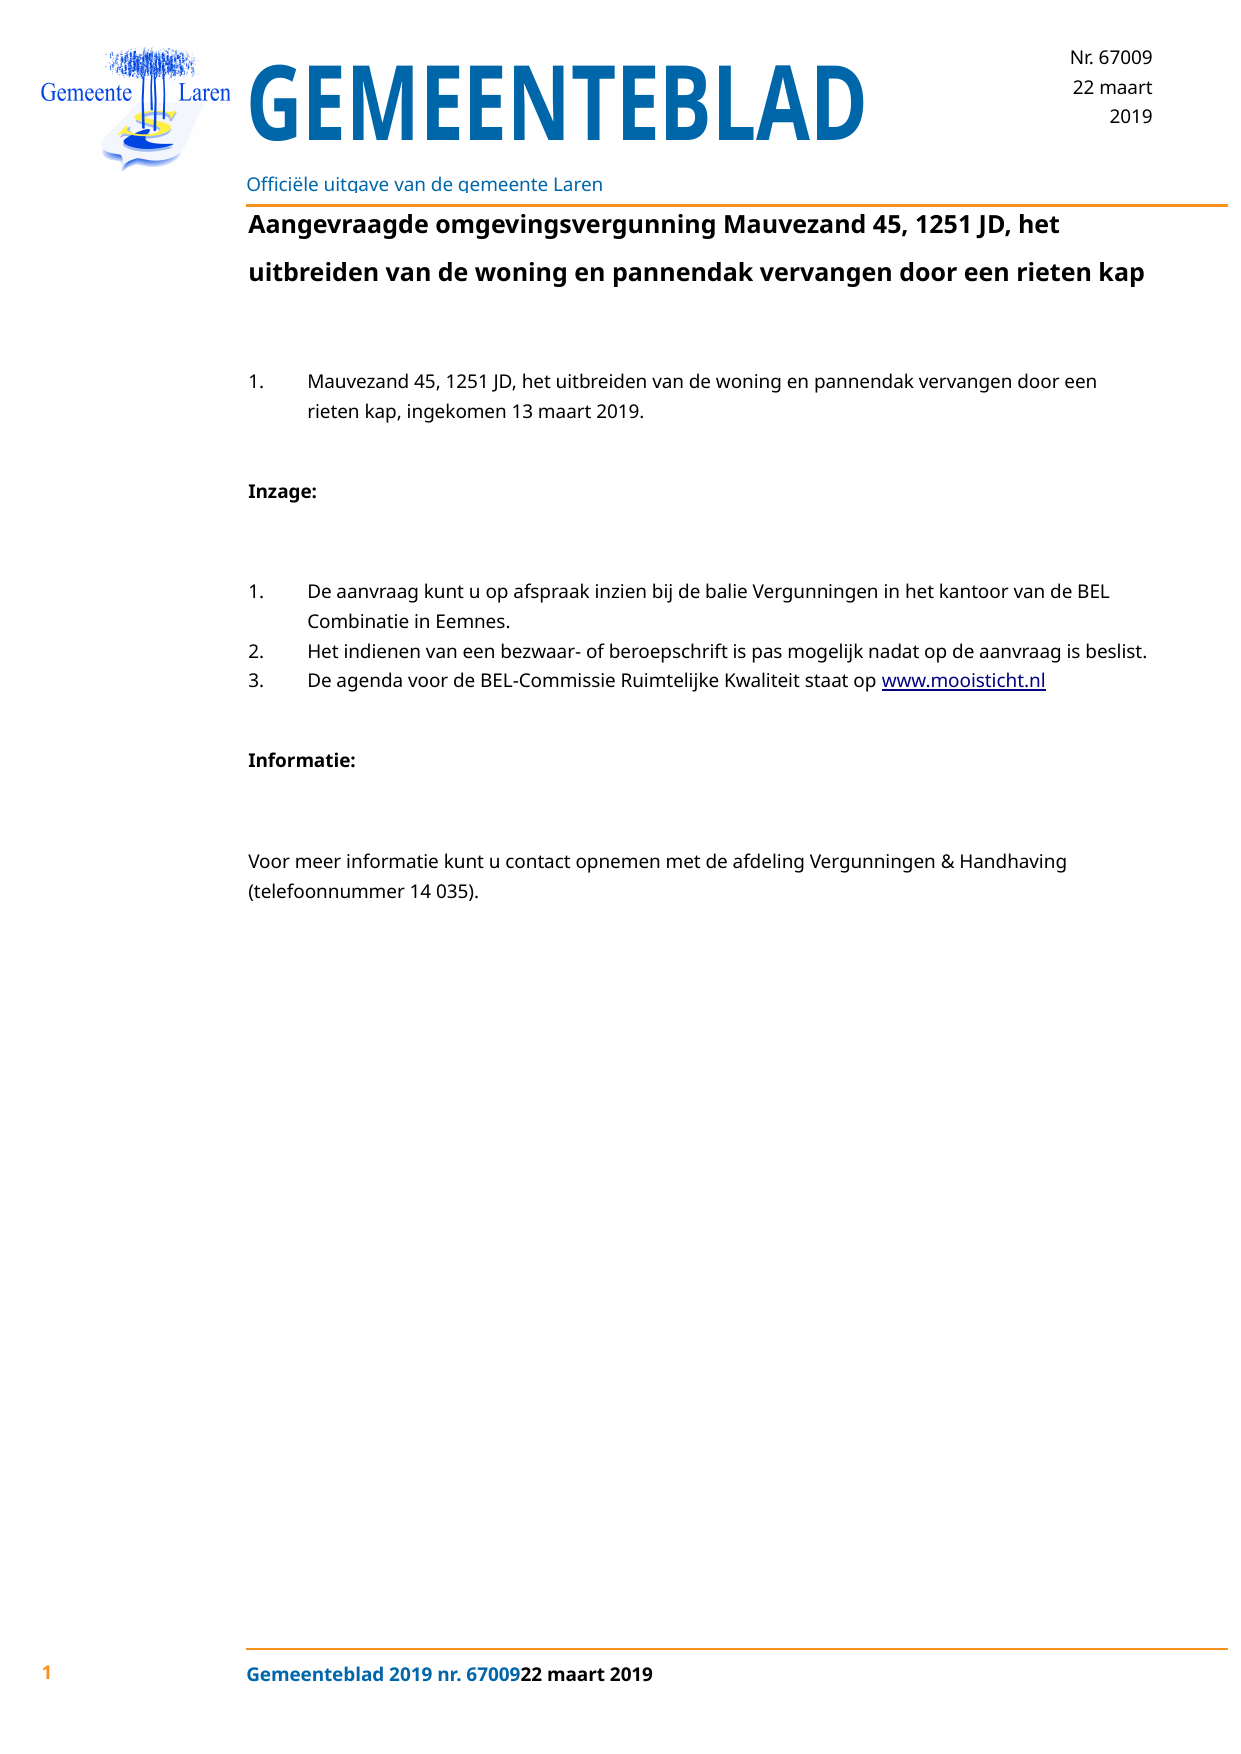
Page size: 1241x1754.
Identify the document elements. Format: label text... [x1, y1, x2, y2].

text Informatie: [248, 747, 1152, 773]
text Aangevraagde omgevingsvergunning Mauvezand 45, 1251 JD, het uitbreiden van de woning en pannendak vervangen door een rieten kap [248, 207, 1152, 288]
list De aanvraag kunt u op afspraak inzien bij de balie Vergunningen in het kantoor van de BEL Combinatie in Eemnes. [248, 579, 1152, 634]
picture [41, 47, 231, 172]
list De agenda voor de BEL-Commissie Ruimtelijke Kwaliteit staat op www.mooisticht.nl [248, 667, 1152, 693]
text Inzage: [248, 478, 1152, 504]
list Mauvezand 45, 1251 JD, het uitbreiden van de woning en pannendak vervangen door een rieten kap, ingekomen 13 maart 2019. [248, 368, 1152, 424]
text Voor meer informatie kunt u contact opnemen met de afdeling Vergunningen & Handhaving (telefoonnummer 14 035). [248, 848, 1152, 904]
list Het indienen van een bezwaar- of beroepschrift is pas mogelijk nadat op de aanvraag is beslist. [248, 638, 1152, 664]
